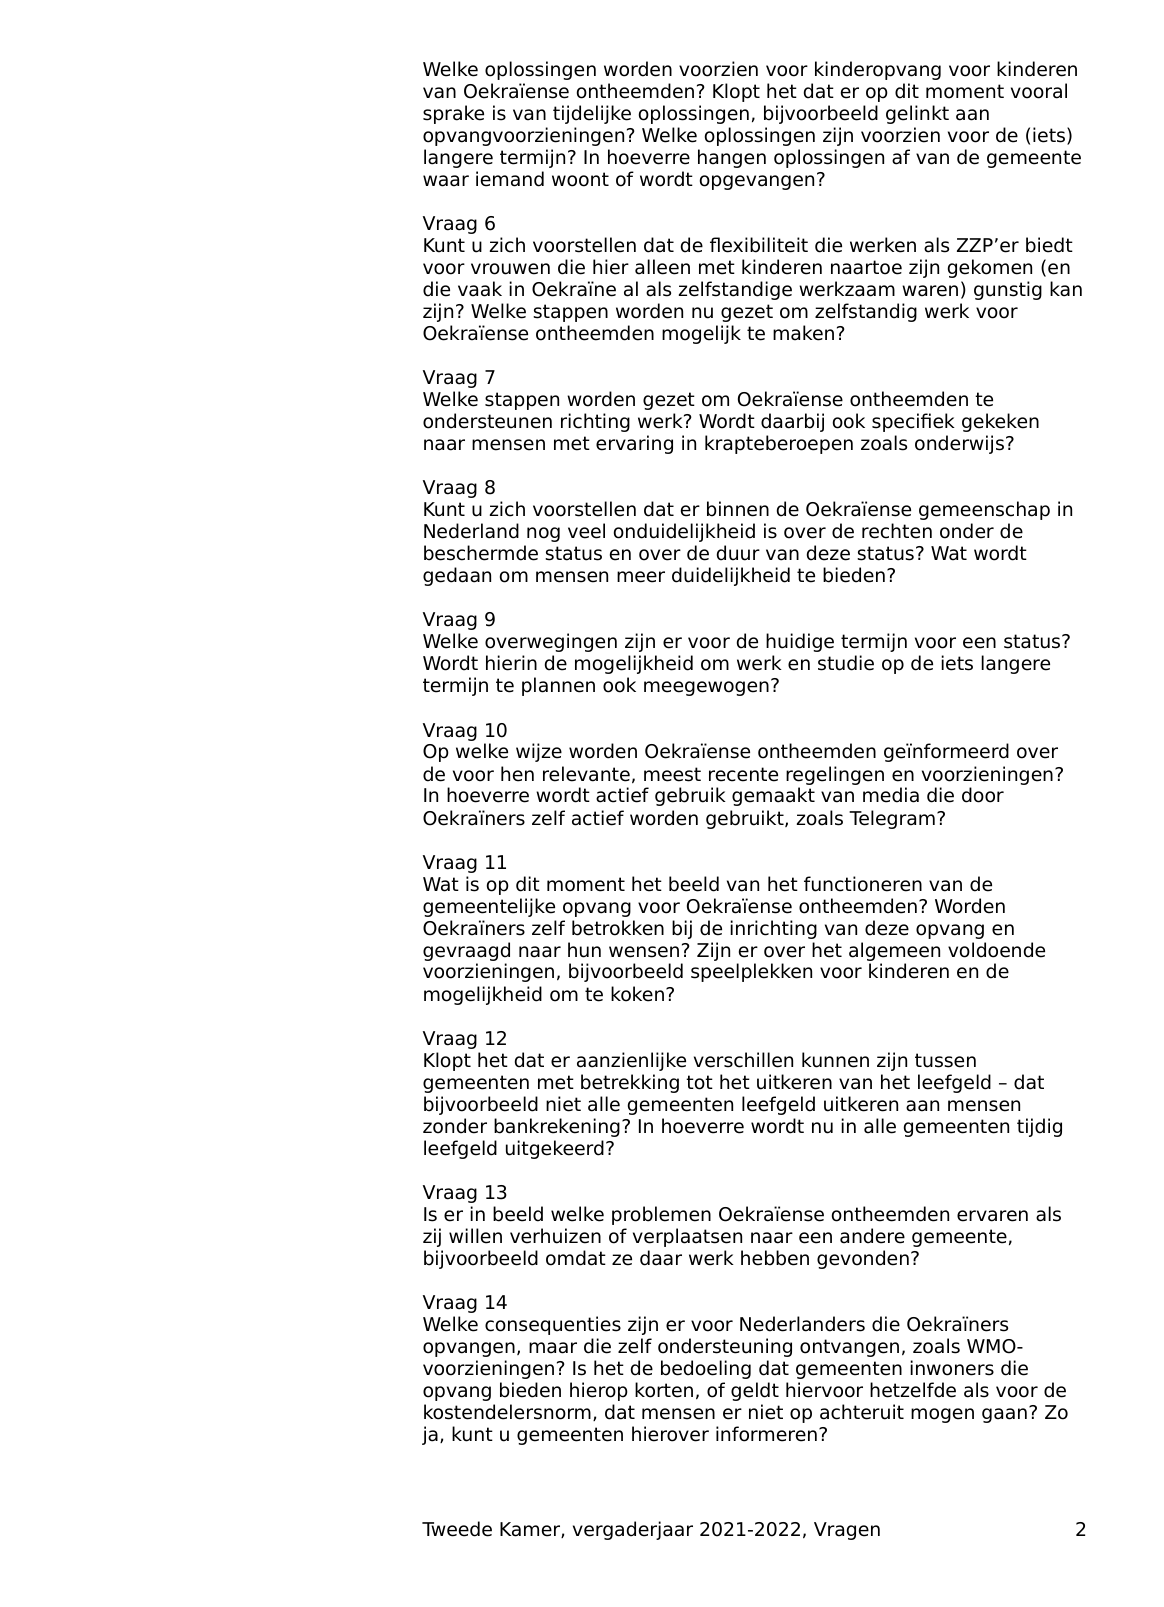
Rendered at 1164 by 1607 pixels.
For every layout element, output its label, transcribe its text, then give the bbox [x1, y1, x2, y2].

text Welke stappen worden gezet om Oekraïense ontheemden te ondersteunen richting werk? Wordt daarbij ook specifiek gekeken naar mensen met ervaring in krapteberoepen zoals onderwijs? [422, 389, 1087, 455]
text Is er in beeld welke problemen Oekraïense ontheemden ervaren als zij willen verhuizen of verplaatsen naar een andere gemeente, bijvoorbeeld omdat ze daar werk hebben gevonden? [422, 1204, 1087, 1269]
text Vraag 8 [422, 477, 1087, 499]
text Vraag 10 [422, 719, 1087, 741]
text Welke consequenties zijn er voor Nederlanders die Oekraïners opvangen, maar die zelf ondersteuning ontvangen, zoals WMO-voorzieningen? Is het de bedoeling dat gemeenten inwoners die opvang bieden hierop korten, of geldt hiervoor hetzelfde als voor de kostendelersnorm, dat mensen er niet op achteruit mogen gaan? Zo ja, kunt u gemeenten hierover informeren? [422, 1314, 1087, 1446]
text Klopt het dat er aanzienlijke verschillen kunnen zijn tussen gemeenten met betrekking tot het uitkeren van het leefgeld – dat bijvoorbeeld niet alle gemeenten leefgeld uitkeren aan mensen zonder bankrekening? In hoeverre wordt nu in alle gemeenten tijdig leefgeld uitgekeerd? [422, 1049, 1087, 1159]
text Vraag 13 [422, 1182, 1087, 1204]
text Kunt u zich voorstellen dat de flexibiliteit die werken als ZZP’er biedt voor vrouwen die hier alleen met kinderen naartoe zijn gekomen (en die vaak in Oekraïne al als zelfstandige werkzaam waren) gunstig kan zijn? Welke stappen worden nu gezet om zelfstandig werk voor Oekraïense ontheemden mogelijk te maken? [422, 235, 1087, 345]
text Welke oplossingen worden voorzien voor kinderopvang voor kinderen van Oekraïense ontheemden? Klopt het dat er op dit moment vooral sprake is van tijdelijke oplossingen, bijvoorbeeld gelinkt aan opvangvoorzieningen? Welke oplossingen zijn voorzien voor de (iets) langere termijn? In hoeverre hangen oplossingen af van de gemeente waar iemand woont of wordt opgevangen? [422, 59, 1087, 191]
text Kunt u zich voorstellen dat er binnen de Oekraïense gemeenschap in Nederland nog veel onduidelijkheid is over de rechten onder de beschermde status en over de duur van deze status? Wat wordt gedaan om mensen meer duidelijkheid te bieden? [422, 499, 1087, 587]
text Wat is op dit moment het beeld van het functioneren van de gemeentelijke opvang voor Oekraïense ontheemden? Worden Oekraïners zelf betrokken bij de inrichting van deze opvang en gevraagd naar hun wensen? Zijn er over het algemeen voldoende voorzieningen, bijvoorbeeld speelplekken voor kinderen en de mogelijkheid om te koken? [422, 873, 1087, 1005]
text Vraag 11 [422, 852, 1087, 873]
text Vraag 12 [422, 1028, 1087, 1049]
text Vraag 7 [422, 367, 1087, 389]
text Vraag 6 [422, 213, 1087, 235]
text Vraag 14 [422, 1292, 1087, 1314]
text Vraag 9 [422, 609, 1087, 631]
text Op welke wijze worden Oekraïense ontheemden geïnformeerd over de voor hen relevante, meest recente regelingen en voorzieningen? In hoeverre wordt actief gebruik gemaakt van media die door Oekraïners zelf actief worden gebruikt, zoals Telegram? [422, 741, 1087, 829]
text Welke overwegingen zijn er voor de huidige termijn voor een status? Wordt hierin de mogelijkheid om werk en studie op de iets langere termijn te plannen ook meegewogen? [422, 631, 1087, 697]
